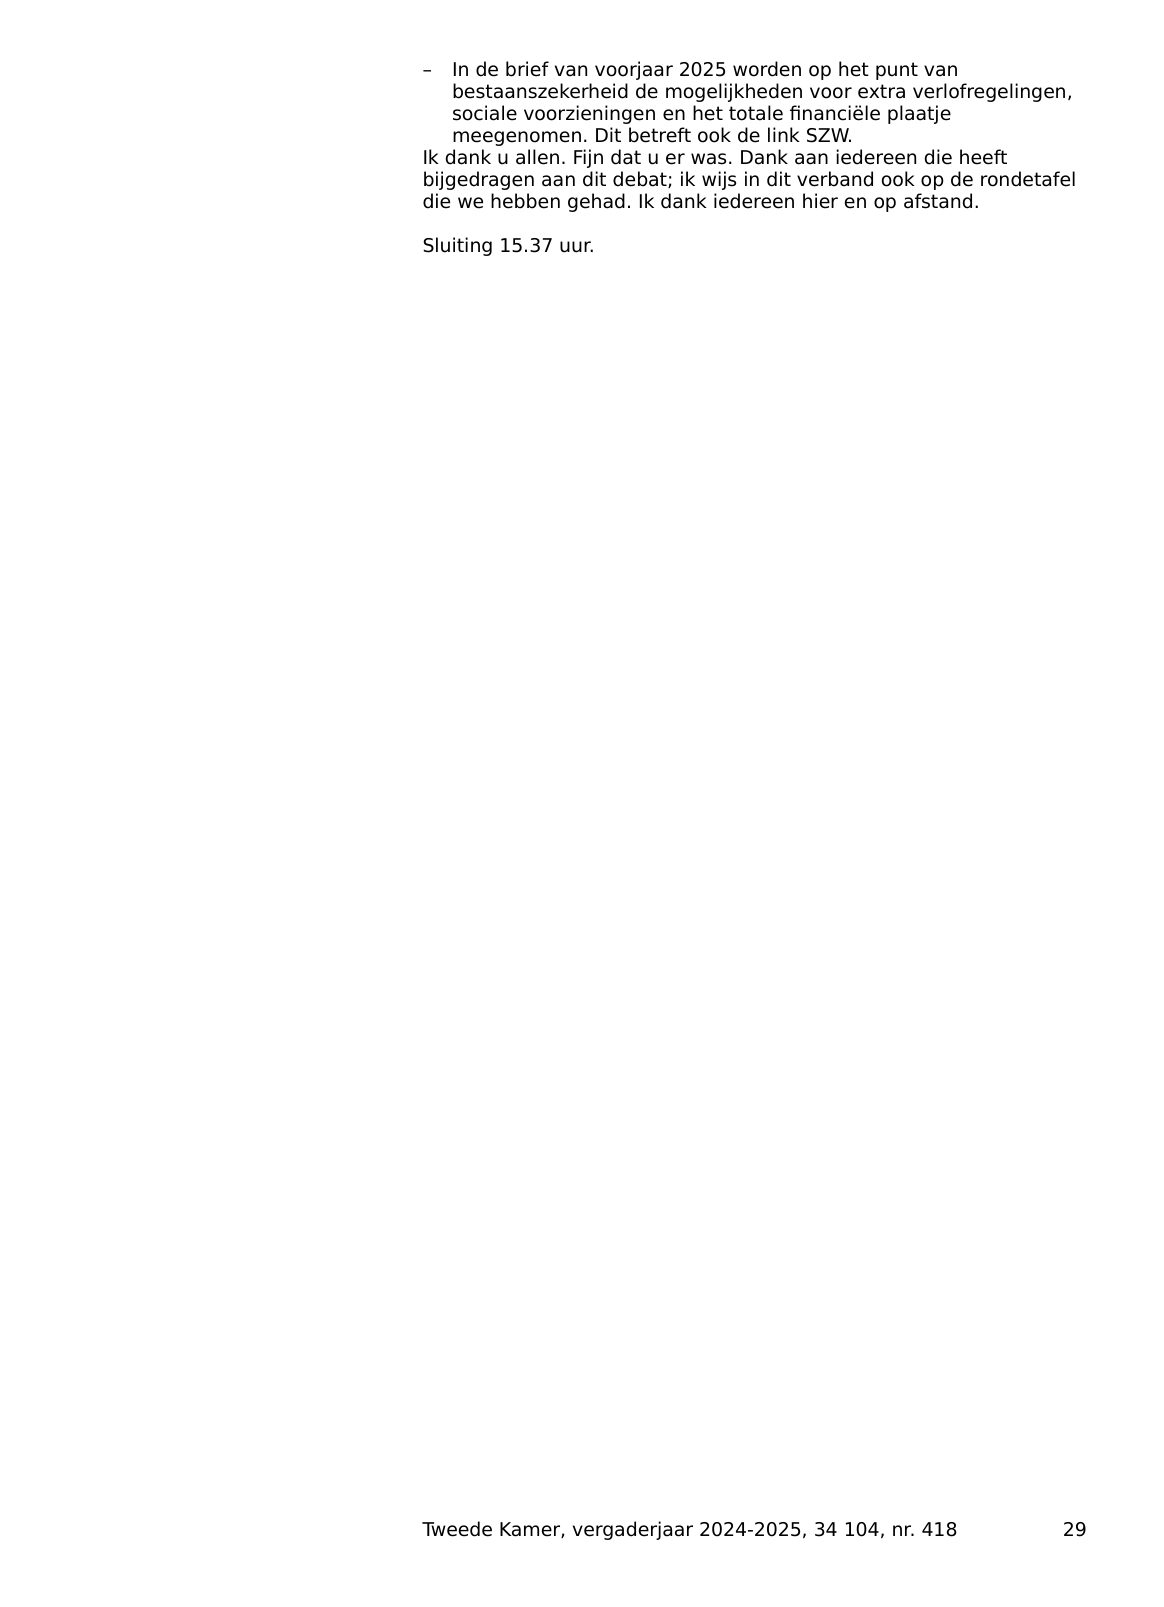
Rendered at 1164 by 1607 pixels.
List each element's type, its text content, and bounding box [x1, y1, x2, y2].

text – In de brief van voorjaar 2025 worden op het punt van bestaanszekerheid de mogelijkheden voor extra verlofregelingen, sociale voorzieningen en het totale financiële plaatje meegenomen. Dit betreft ook de link SZW. [422, 59, 1087, 147]
text Sluiting 15.37 uur. [422, 235, 1087, 257]
text Ik dank u allen. Fijn dat u er was. Dank aan iedereen die heeft bijgedragen aan dit debat; ik wijs in dit verband ook op de rondetafel die we hebben gehad. Ik dank iedereen hier en op afstand. [422, 147, 1087, 213]
